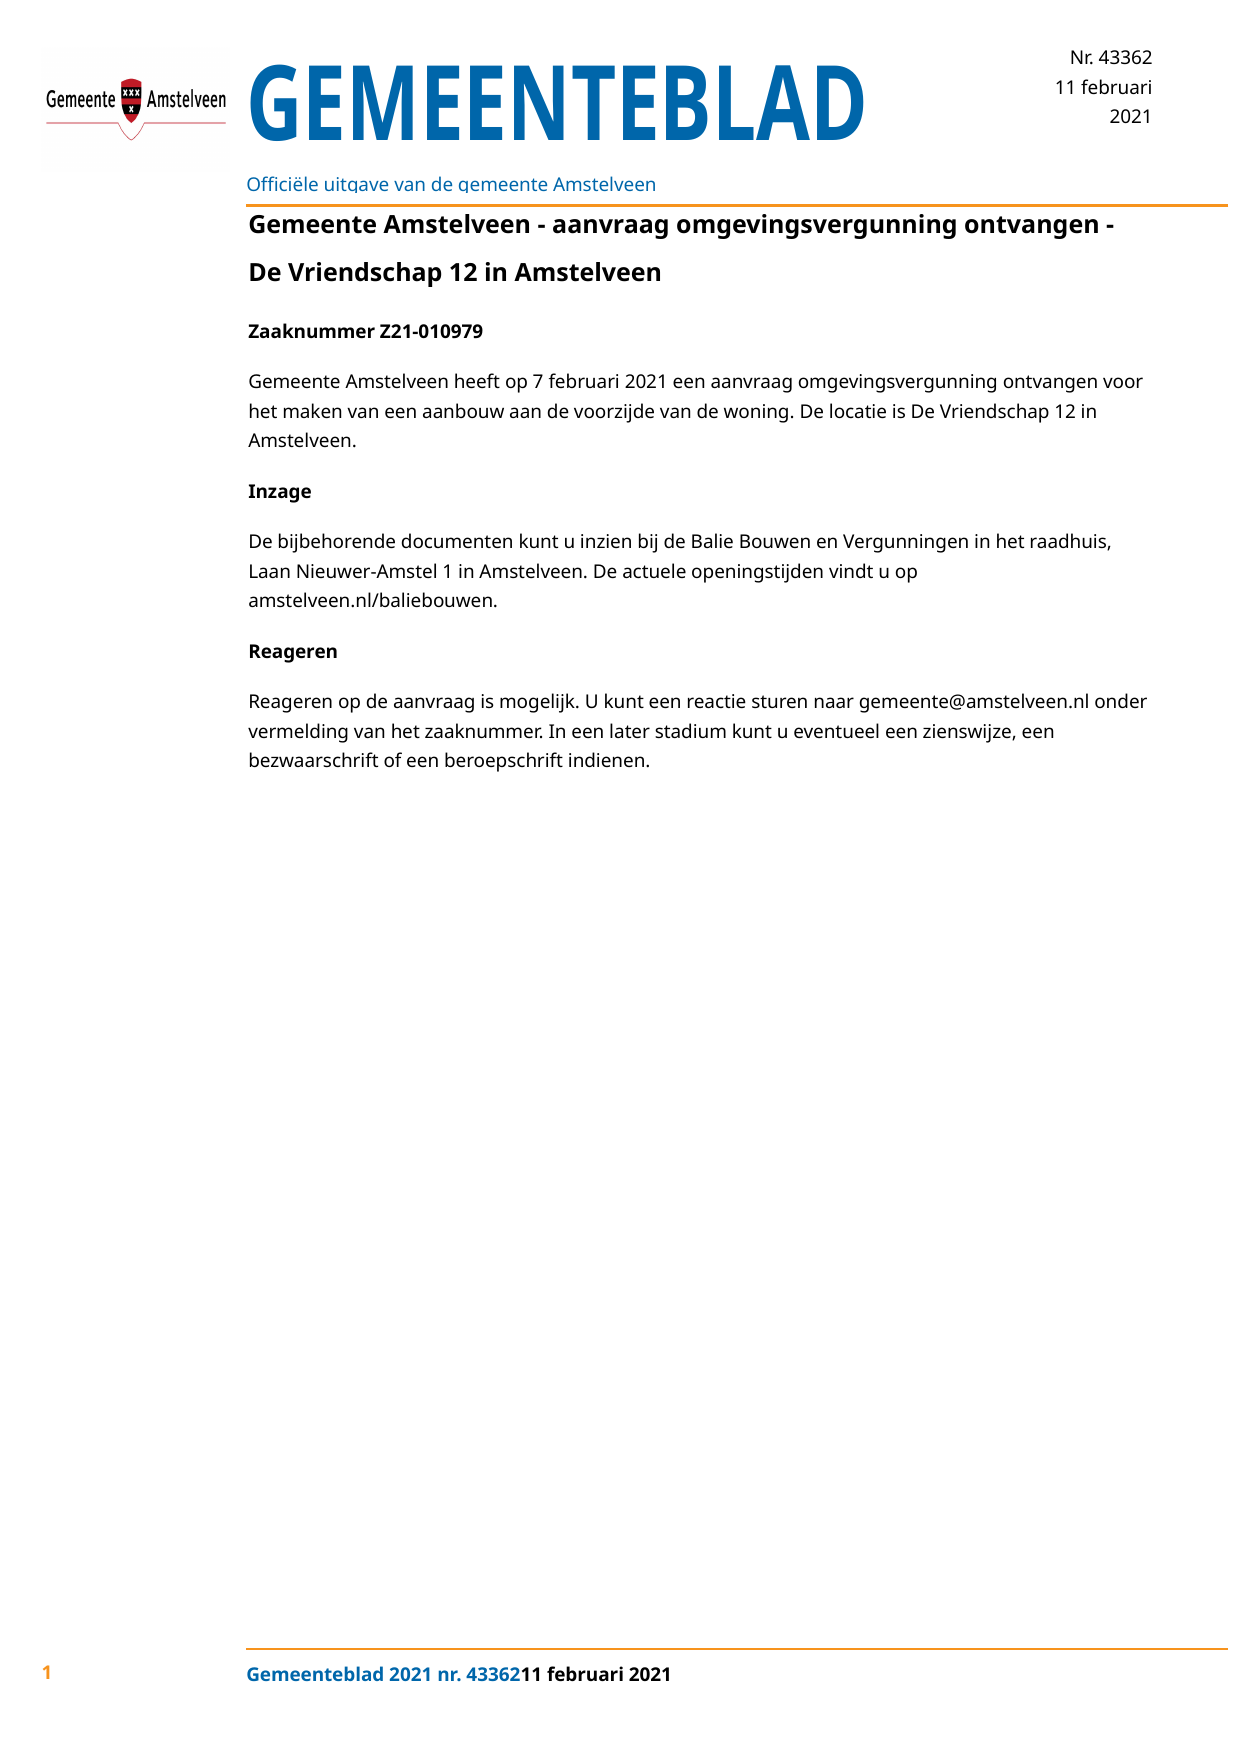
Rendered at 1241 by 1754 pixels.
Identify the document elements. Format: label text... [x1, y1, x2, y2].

text Zaaknummer Z21-010979 [248, 318, 1152, 344]
text Gemeente Amstelveen heeft op 7 februari 2021 een aanvraag omgevingsvergunning ontvangen voor het maken van een aanbouw aan de voorzijde van de woning. De locatie is De Vriendschap 12 in Amstelveen. [248, 368, 1152, 453]
text Reageren op de aanvraag is mogelijk. U kunt een reactie sturen naar gemeente@amstelveen.nl onder vermelding van het zaaknummer. In een later stadium kunt u eventueel een zienswijze, een bezwaarschrift of een beroepschrift indienen. [248, 688, 1152, 773]
picture [41, 47, 231, 172]
text Reageren [248, 638, 1152, 664]
text De bijbehorende documenten kunt u inzien bij de Balie Bouwen en Vergunningen in het raadhuis, Laan Nieuwer-Amstel 1 in Amstelveen. De actuele openingstijden vindt u op amstelveen.nl/baliebouwen. [248, 528, 1152, 613]
text Inzage [248, 478, 1152, 504]
text Gemeente Amstelveen - aanvraag omgevingsvergunning ontvangen - De Vriendschap 12 in Amstelveen [248, 207, 1152, 288]
